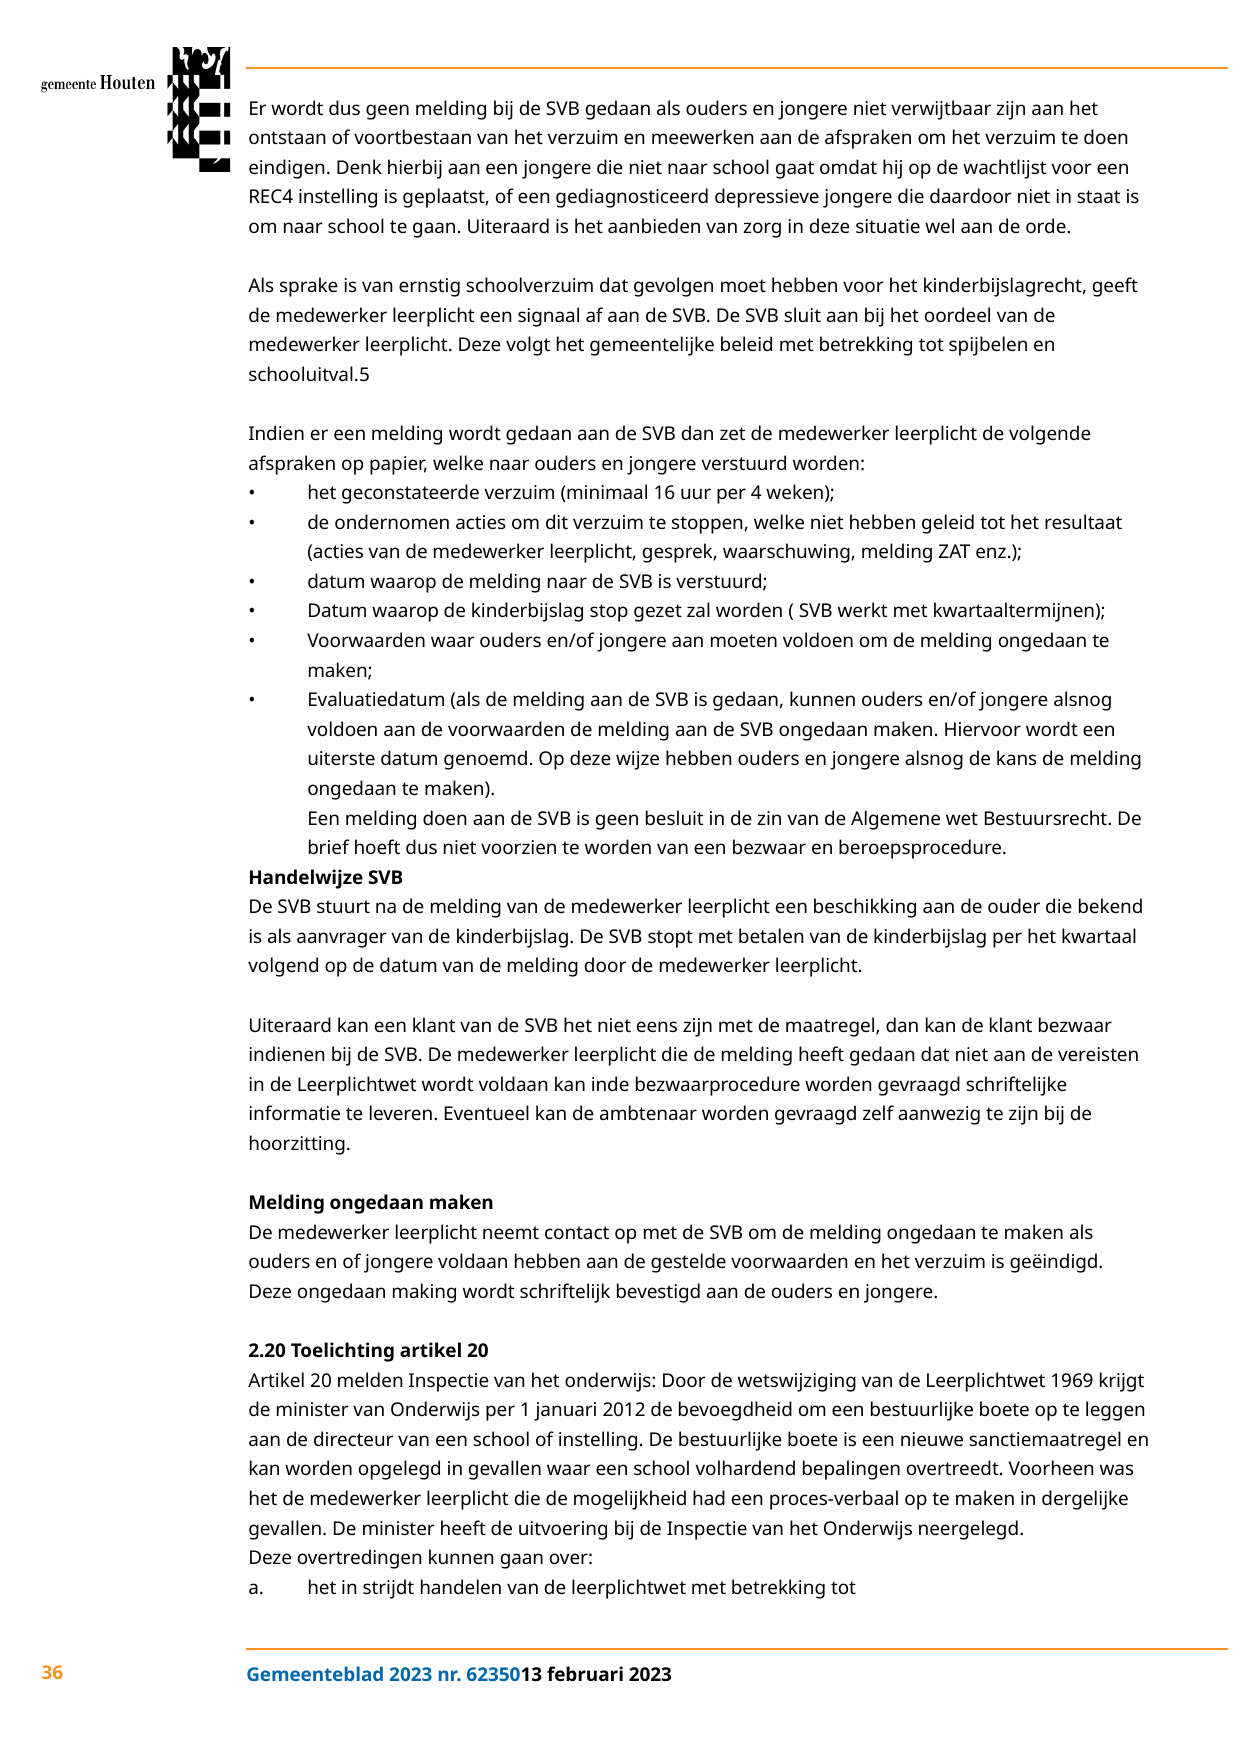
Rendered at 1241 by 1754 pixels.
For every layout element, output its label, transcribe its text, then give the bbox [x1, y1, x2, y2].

list Evaluatiedatum (als de melding aan de SVB is gedaan, kunnen ouders en/of jongere alsnog voldoen aan de voorwaarden de melding aan de SVB ongedaan maken. Hiervoor wordt een uiterste datum genoemd. Op deze wijze hebben ouders en jongere alsnog de kans de melding ongedaan te maken). [248, 686, 1152, 801]
list Een melding doen aan de SVB is geen besluit in de zin van de Algemene wet Bestuursrecht. De brief hoeft dus niet voorzien te worden van een bezwaar en beroepsprocedure. [248, 805, 1152, 860]
text Uiteraard kan een klant van de SVB het niet eens zijn met de maatregel, dan kan de klant bezwaar indienen bij de SVB. De medewerker leerplicht die de melding heeft gedaan dat niet aan de vereisten in de Leerplichtwet wordt voldaan kan inde bezwaarprocedure worden gevraagd schriftelijke informatie te leveren. Eventueel kan de ambtenaar worden gevraagd zelf aanwezig te zijn bij de hoorzitting. [248, 1012, 1152, 1156]
text 2.20 Toelichting artikel 20 [248, 1337, 1152, 1363]
list Voorwaarden waar ouders en/of jongere aan moeten voldoen om de melding ongedaan te maken; [248, 627, 1152, 683]
text Artikel 20 melden Inspectie van het onderwijs: Door de wetswijziging van de Leerplichtwet 1969 krijgt de minister van Onderwijs per 1 januari 2012 de bevoegdheid om een bestuurlijke boete op te leggen aan de directeur van een school of instelling. De bestuurlijke boete is een nieuwe sanctiemaatregel en kan worden opgelegd in gevallen waar een school volhardend bepalingen overtreedt. Voorheen was het de medewerker leerplicht die de mogelijkheid had een proces-verbaal op te maken in dergelijke gevallen. De minister heeft de uitvoering bij de Inspectie van het Onderwijs neergelegd. [248, 1367, 1152, 1541]
list het in strijdt handelen van de leerplichtwet met betrekking tot [248, 1574, 1152, 1600]
list de ondernomen acties om dit verzuim te stoppen, welke niet hebben geleid tot het resultaat (acties van de medewerker leerplicht, gesprek, waarschuwing, melding ZAT enz.); [248, 509, 1152, 564]
list datum waarop de melding naar de SVB is verstuurd; [248, 568, 1152, 594]
text Indien er een melding wordt gedaan aan de SVB dan zet de medewerker leerplicht de volgende afspraken op papier, welke naar ouders en jongere verstuurd worden: [248, 420, 1152, 476]
list het geconstateerde verzuim (minimaal 16 uur per 4 weken); [248, 479, 1152, 505]
text Deze overtredingen kunnen gaan over: [248, 1544, 1152, 1570]
picture [41, 47, 231, 172]
text De SVB stuurt na de melding van de medewerker leerplicht een beschikking aan de ouder die bekend is als aanvrager van de kinderbijslag. De SVB stopt met betalen van de kinderbijslag per het kwartaal volgend op de datum van de melding door de medewerker leerplicht. [248, 893, 1152, 978]
text Als sprake is van ernstig schoolverzuim dat gevolgen moet hebben voor het kinderbijslagrecht, geeft de medewerker leerplicht een signaal af aan de SVB. De SVB sluit aan bij het oordeel van de medewerker leerplicht. Deze volgt het gemeentelijke beleid met betrekking tot spijbelen en schooluitval.5 [248, 272, 1152, 387]
text Handelwijze SVB [248, 864, 1152, 890]
text Melding ongedaan maken [248, 1189, 1152, 1215]
text De medewerker leerplicht neemt contact op met de SVB om de melding ongedaan te maken als ouders en of jongere voldaan hebben aan de gestelde voorwaarden en het verzuim is geëindigd. Deze ongedaan making wordt schriftelijk bevestigd aan de ouders en jongere. [248, 1219, 1152, 1304]
text Er wordt dus geen melding bij de SVB gedaan als ouders en jongere niet verwijtbaar zijn aan het ontstaan of voortbestaan van het verzuim en meewerken aan de afspraken om het verzuim te doen eindigen. Denk hierbij aan een jongere die niet naar school gaat omdat hij op de wachtlijst voor een REC4 instelling is geplaatst, of een gediagnosticeerd depressieve jongere die daardoor niet in staat is om naar school te gaan. Uiteraard is het aanbieden van zorg in deze situatie wel aan de orde. [248, 95, 1152, 239]
list Datum waarop de kinderbijslag stop gezet zal worden ( SVB werkt met kwartaaltermijnen); [248, 598, 1152, 623]
